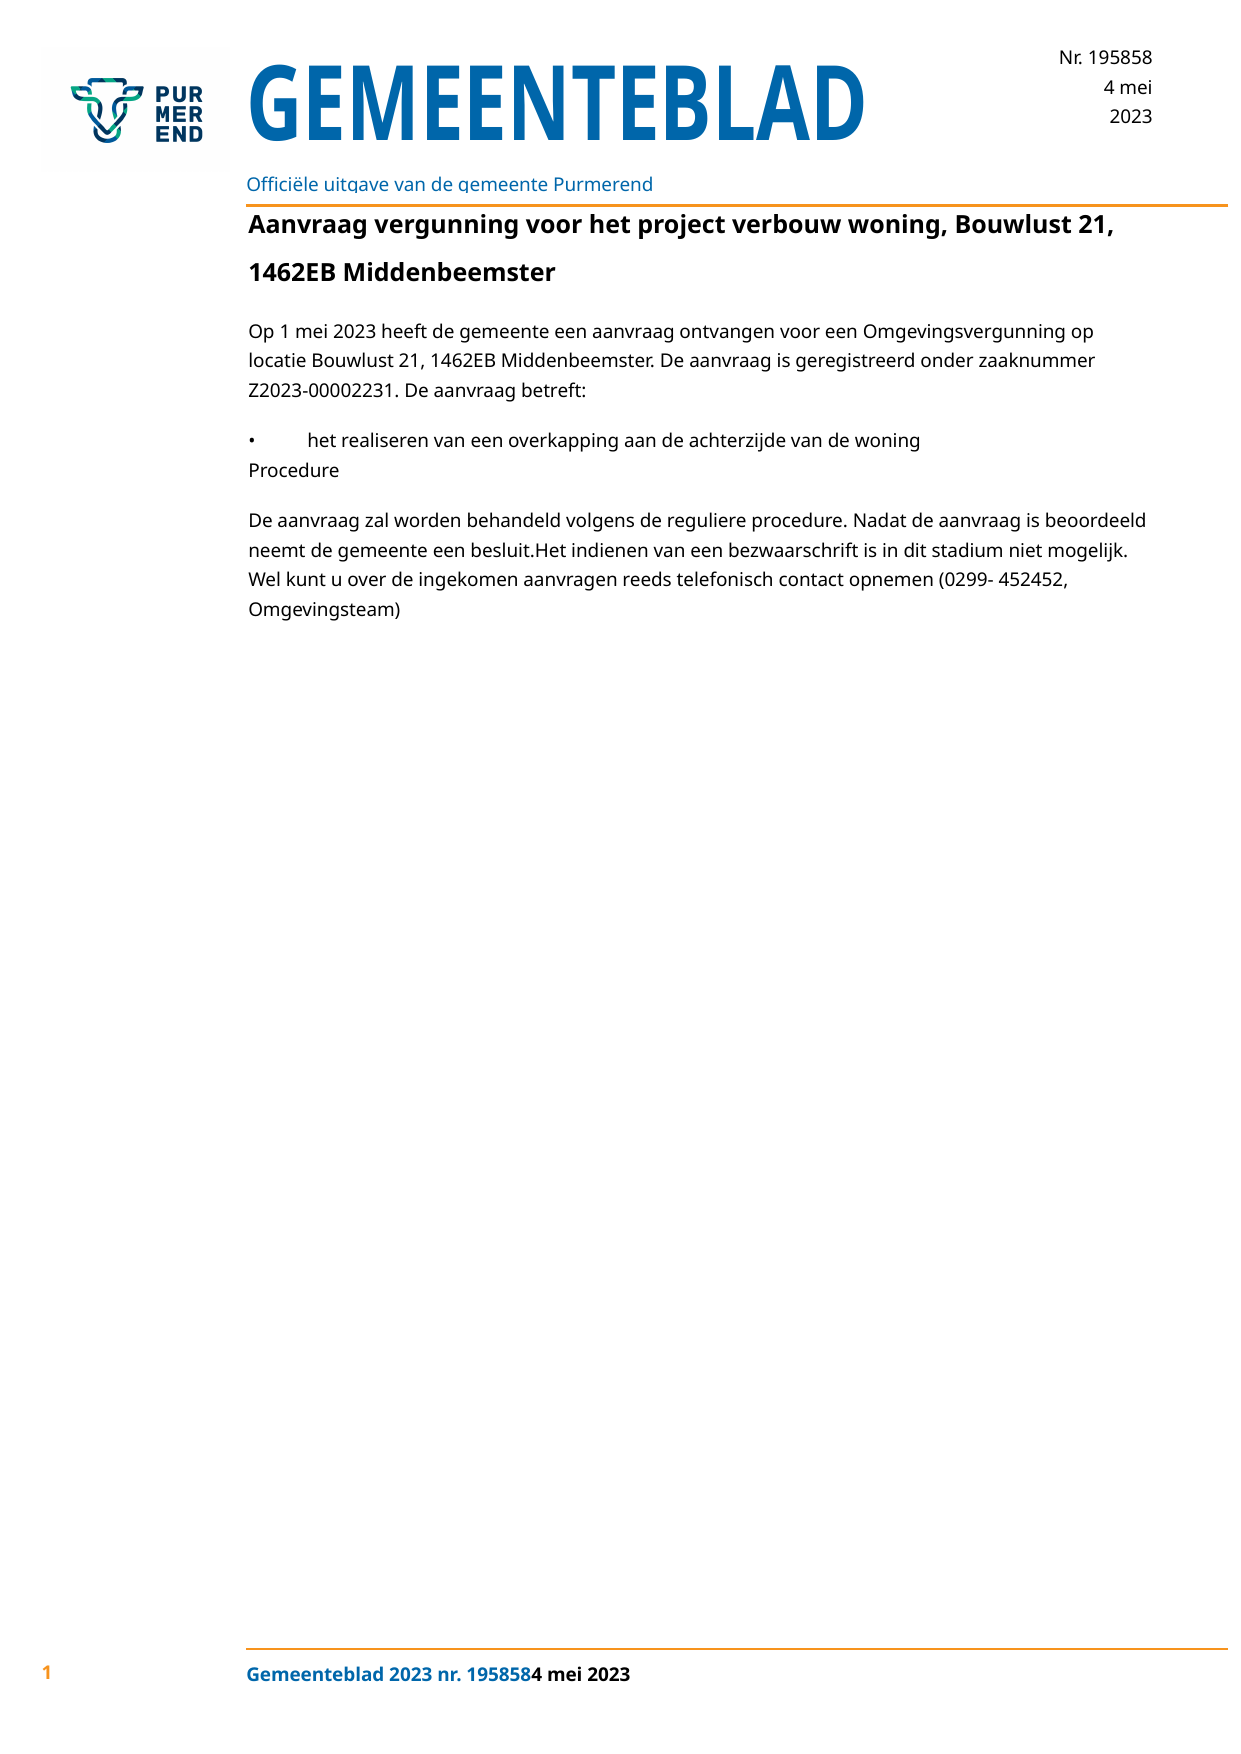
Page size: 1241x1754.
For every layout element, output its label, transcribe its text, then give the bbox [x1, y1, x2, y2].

text Aanvraag vergunning voor het project verbouw woning, Bouwlust 21, 1462EB Middenbeemster [248, 207, 1152, 288]
text De aanvraag zal worden behandeld volgens de reguliere procedure. Nadat de aanvraag is beoordeeld neemt de gemeente een besluit.Het indienen van een bezwaarschrift is in dit stadium niet mogelijk. Wel kunt u over de ingekomen aanvragen reeds telefonisch contact opnemen (0299- 452452, Omgevingsteam) [248, 507, 1152, 622]
text Procedure [248, 457, 1152, 483]
list het realiseren van een overkapping aan de achterzijde van de woning [248, 427, 1152, 453]
text Op 1 mei 2023 heeft de gemeente een aanvraag ontvangen voor een Omgevingsvergunning op locatie Bouwlust 21, 1462EB Middenbeemster. De aanvraag is geregistreerd onder zaaknummer Z2023-00002231. De aanvraag betreft: [248, 318, 1152, 403]
picture [41, 47, 231, 172]
